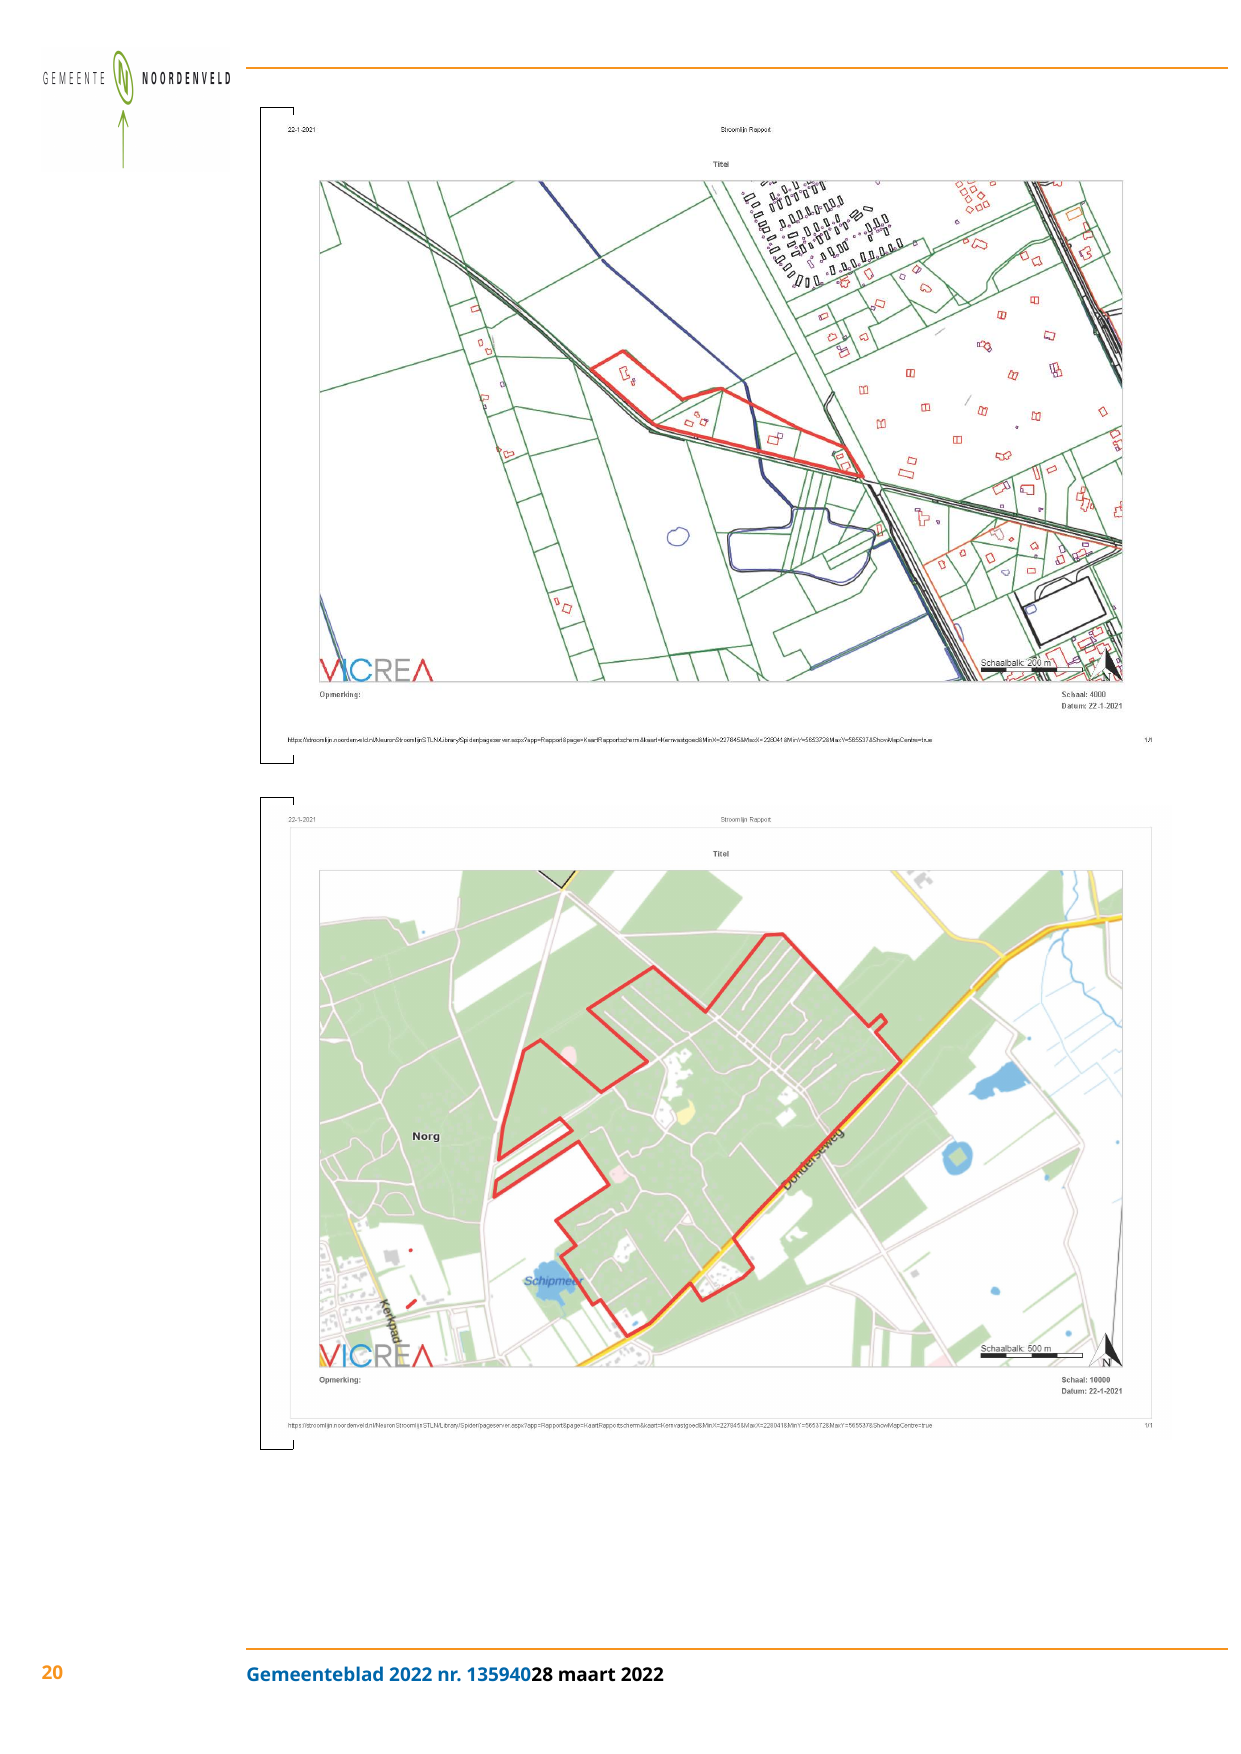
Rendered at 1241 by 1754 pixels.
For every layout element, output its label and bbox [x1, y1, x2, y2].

picture [41, 47, 231, 172]
picture [268, 115, 1173, 755]
picture [268, 805, 1173, 1440]
